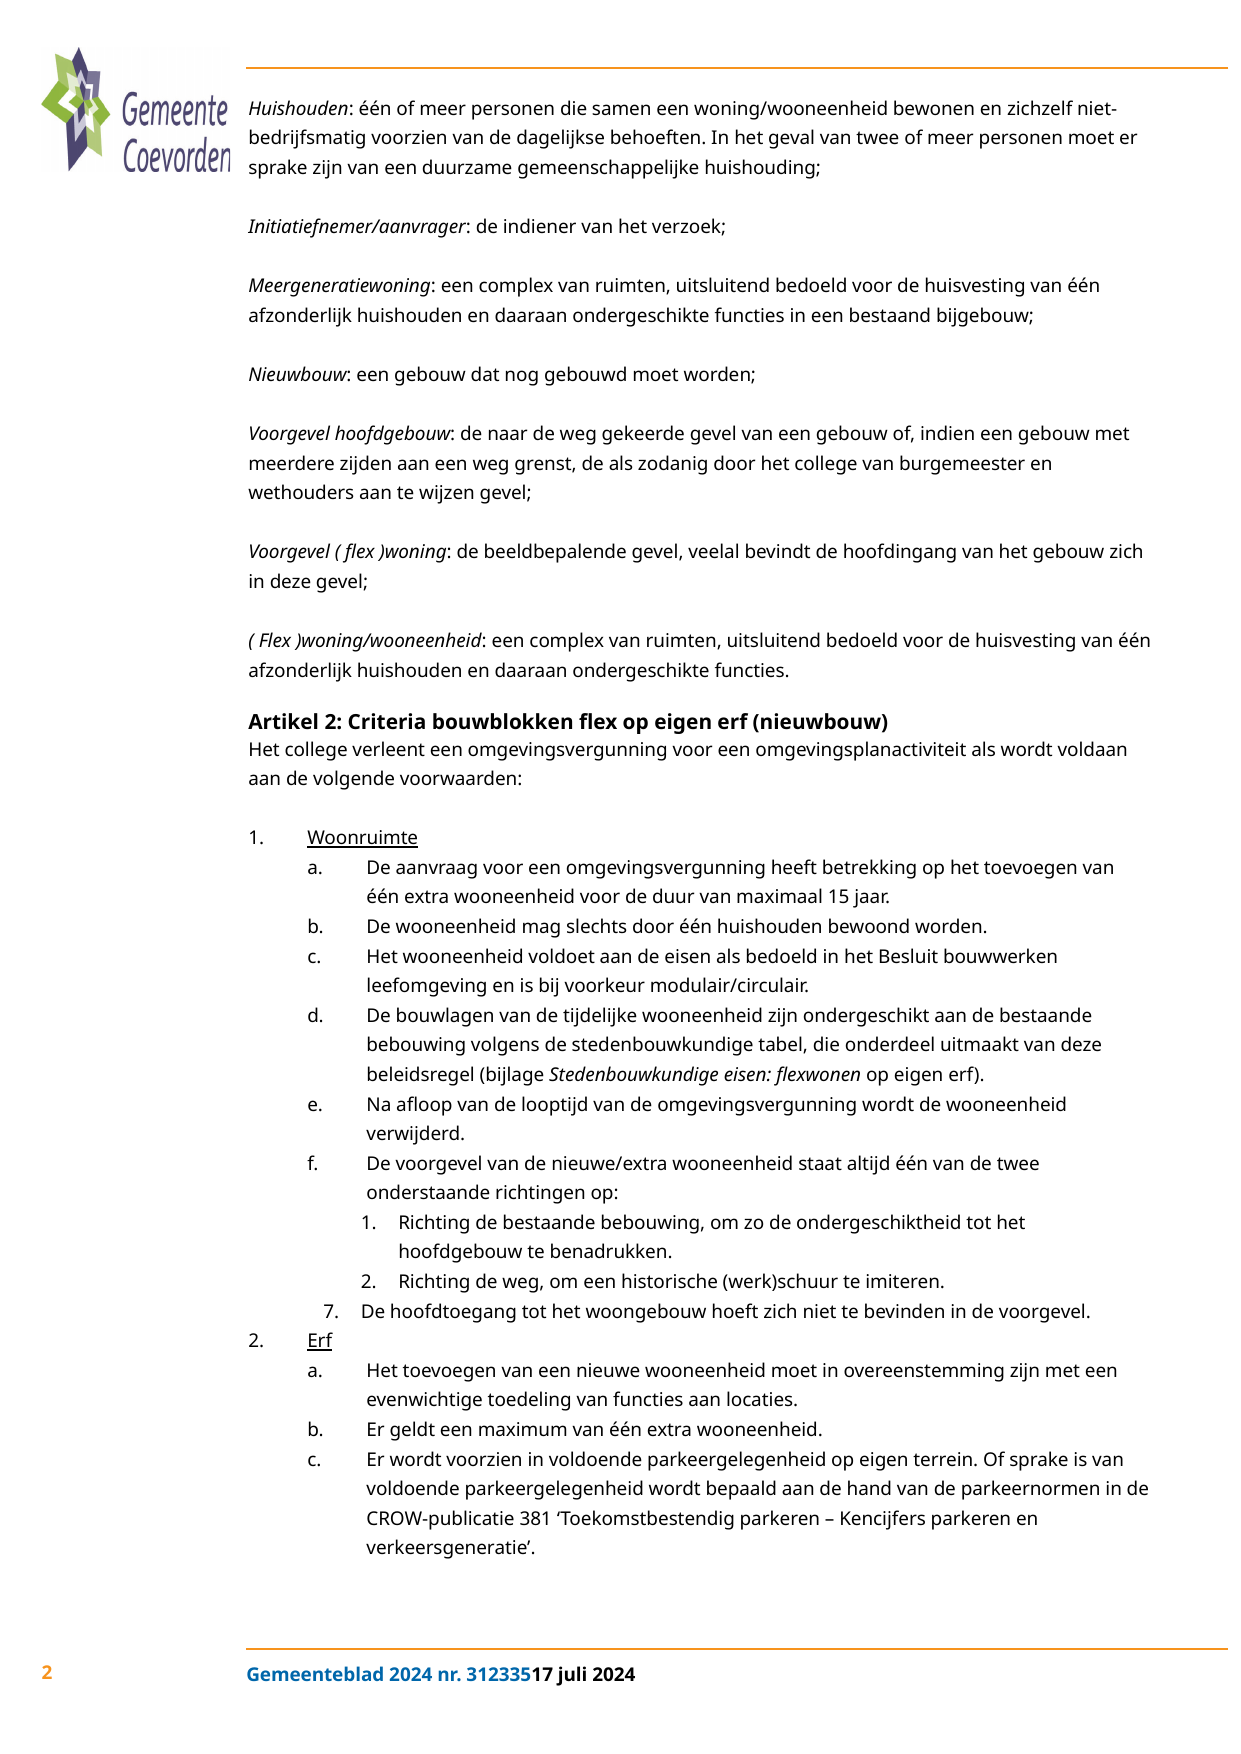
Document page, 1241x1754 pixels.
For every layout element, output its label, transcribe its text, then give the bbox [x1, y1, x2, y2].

text Initiatiefnemer/aanvrager: de indiener van het verzoek; [248, 213, 1152, 239]
picture [41, 47, 231, 172]
text Meergeneratiewoning: een complex van ruimten, uitsluitend bedoeld voor de huisvesting van één afzonderlijk huishouden en daaraan ondergeschikte functies in een bestaand bijgebouw; [248, 272, 1152, 328]
list De voorgevel van de nieuwe/extra wooneenheid staat altijd één van de twee onderstaande richtingen op: [307, 1150, 1152, 1205]
list Na afloop van de looptijd van de omgevingsvergunning wordt de wooneenheid verwijderd. [307, 1091, 1152, 1146]
list De bouwlagen van de tijdelijke wooneenheid zijn ondergeschikt aan de bestaande bebouwing volgens de stedenbouwkundige tabel, die onderdeel uitmaakt van deze beleidsregel (bijlage Stedenbouwkundige eisen: flexwonen op eigen erf). [307, 1002, 1152, 1087]
text Voorgevel ( flex )woning: de beeldbepalende gevel, veelal bevindt de hoofdingang van het gebouw zich in deze gevel; [248, 538, 1152, 594]
list De hoofdtoegang tot het woongebouw hoeft zich niet te bevinden in de voorgevel. [323, 1298, 1152, 1323]
list Het toevoegen van een nieuwe wooneenheid moet in overeenstemming zijn met een evenwichtige toedeling van functies aan locaties. [307, 1357, 1152, 1412]
text Het college verleent een omgevingsvergunning voor een omgevingsplanactiviteit als wordt voldaan aan de volgende voorwaarden: [248, 736, 1152, 791]
list De wooneenheid mag slechts door één huishouden bewoond worden. [307, 913, 1152, 939]
text ( Flex )woning/wooneenheid: een complex van ruimten, uitsluitend bedoeld voor de huisvesting van één afzonderlijk huishouden en daaraan ondergeschikte functies. [248, 627, 1152, 683]
list De aanvraag voor een omgevingsvergunning heeft betrekking op het toevoegen van één extra wooneenheid voor de duur van maximaal 15 jaar. [307, 854, 1152, 909]
text Voorgevel hoofdgebouw: de naar de weg gekeerde gevel van een gebouw of, indien een gebouw met meerdere zijden aan een weg grenst, de als zodanig door het college van burgemeester en wethouders aan te wijzen gevel; [248, 420, 1152, 505]
text Artikel 2: Criteria bouwblokken flex op eigen erf (nieuwbouw) [248, 707, 1152, 736]
list Richting de bestaande bebouwing, om zo de ondergeschiktheid tot het hoofdgebouw te benadrukken. [361, 1209, 1152, 1264]
list Het wooneenheid voldoet aan de eisen als bedoeld in het Besluit bouwwerken leefomgeving en is bij voorkeur modulair/circulair. [307, 943, 1152, 998]
list Er wordt voorzien in voldoende parkeergelegenheid op eigen terrein. Of sprake is van voldoende parkeergelegenheid wordt bepaald aan de hand van de parkeernormen in de CROW-publicatie 381 ‘Toekomstbestendig parkeren – Kencijfers parkeren en verkeersgeneratie’. [307, 1446, 1152, 1560]
text Nieuwbouw: een gebouw dat nog gebouwd moet worden; [248, 361, 1152, 387]
list Erf [248, 1327, 1152, 1353]
list Richting de weg, om een historische (werk)schuur te imiteren. [361, 1268, 1152, 1294]
text Huishouden: één of meer personen die samen een woning/wooneenheid bewonen en zichzelf niet-bedrijfsmatig voorzien van de dagelijkse behoeften. In het geval van twee of meer personen moet er sprake zijn van een duurzame gemeenschappelijke huishouding; [248, 95, 1152, 180]
list Woonruimte [248, 824, 1152, 850]
list Er geldt een maximum van één extra wooneenheid. [307, 1416, 1152, 1442]
